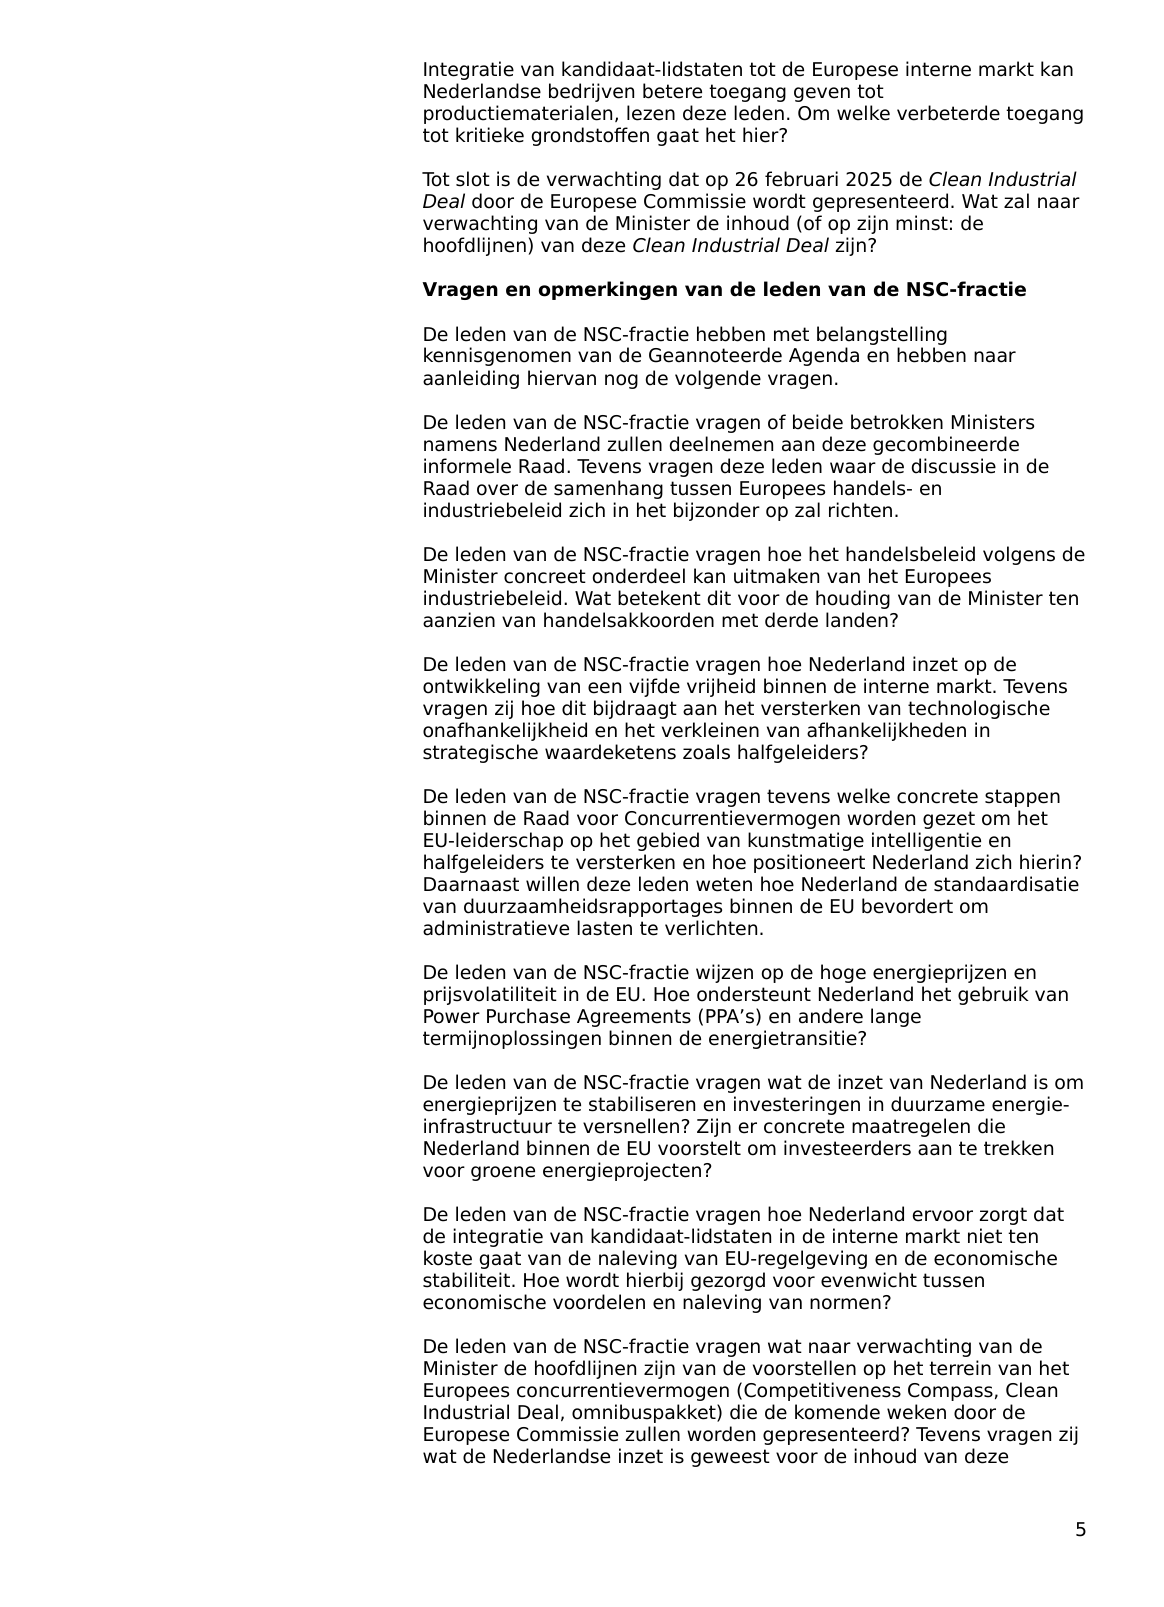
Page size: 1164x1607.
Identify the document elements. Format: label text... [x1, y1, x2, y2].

text De leden van de NSC-fractie vragen wat naar verwachting van de Minister de hoofdlijnen zijn van de voorstellen op het terrein van het Europees concurrentievermogen (Competitiveness Compass, Clean Industrial Deal, omnibuspakket) die de komende weken door de Europese Commissie zullen worden gepresenteerd? Tevens vragen zij wat de Nederlandse inzet is geweest voor de inhoud van deze [422, 1336, 1087, 1468]
text De leden van de NSC-fractie vragen hoe Nederland inzet op de ontwikkeling van een vijfde vrijheid binnen de interne markt. Tevens vragen zij hoe dit bijdraagt aan het versterken van technologische onafhankelijkheid en het verkleinen van afhankelijkheden in strategische waardeketens zoals halfgeleiders? [422, 654, 1087, 764]
text De leden van de NSC-fractie vragen of beide betrokken Ministers namens Nederland zullen deelnemen aan deze gecombineerde informele Raad. Tevens vragen deze leden waar de discussie in de Raad over de samenhang tussen Europees handels- en industriebeleid zich in het bijzonder op zal richten. [422, 412, 1087, 521]
text De leden van de NSC-fractie vragen hoe het handelsbeleid volgens de Minister concreet onderdeel kan uitmaken van het Europees industriebeleid. Wat betekent dit voor de houding van de Minister ten aanzien van handelsakkoorden met derde landen? [422, 544, 1087, 632]
text De leden van de NSC-fractie vragen tevens welke concrete stappen binnen de Raad voor Concurrentievermogen worden gezet om het EU-leiderschap op het gebied van kunstmatige intelligentie en halfgeleiders te versterken en hoe positioneert Nederland zich hierin? Daarnaast willen deze leden weten hoe Nederland de standaardisatie van duurzaamheidsrapportages binnen de EU bevordert om administratieve lasten te verlichten. [422, 786, 1087, 940]
text De leden van de NSC-fractie hebben met belangstelling kennisgenomen van de Geannoteerde Agenda en hebben naar aanleiding hiervan nog de volgende vragen. [422, 323, 1087, 389]
text De leden van de NSC-fractie vragen wat de inzet van Nederland is om energieprijzen te stabiliseren en investeringen in duurzame energie-infrastructuur te versnellen? Zijn er concrete maatregelen die Nederland binnen de EU voorstelt om investeerders aan te trekken voor groene energieprojecten? [422, 1072, 1087, 1182]
text De leden van de NSC-fractie vragen hoe Nederland ervoor zorgt dat de integratie van kandidaat-lidstaten in de interne markt niet ten koste gaat van de naleving van EU-regelgeving en de economische stabiliteit. Hoe wordt hierbij gezorgd voor evenwicht tussen economische voordelen en naleving van normen? [422, 1204, 1087, 1314]
text Integratie van kandidaat-lidstaten tot de Europese interne markt kan Nederlandse bedrijven betere toegang geven tot productiematerialen, lezen deze leden. Om welke verbeterde toegang tot kritieke grondstoffen gaat het hier? [422, 59, 1087, 147]
subtitle Vragen en opmerkingen van de leden van de NSC-fractie [422, 279, 1087, 301]
text Tot slot is de verwachting dat op 26 februari 2025 de Clean Industrial Deal door de Europese Commissie wordt gepresenteerd. Wat zal naar verwachting van de Minister de inhoud (of op zijn minst: de hoofdlijnen) van deze Clean Industrial Deal zijn? [422, 169, 1087, 257]
text De leden van de NSC-fractie wijzen op de hoge energieprijzen en prijsvolatiliteit in de EU. Hoe ondersteunt Nederland het gebruik van Power Purchase Agreements (PPA’s) en andere lange termijnoplossingen binnen de energietransitie? [422, 962, 1087, 1050]
